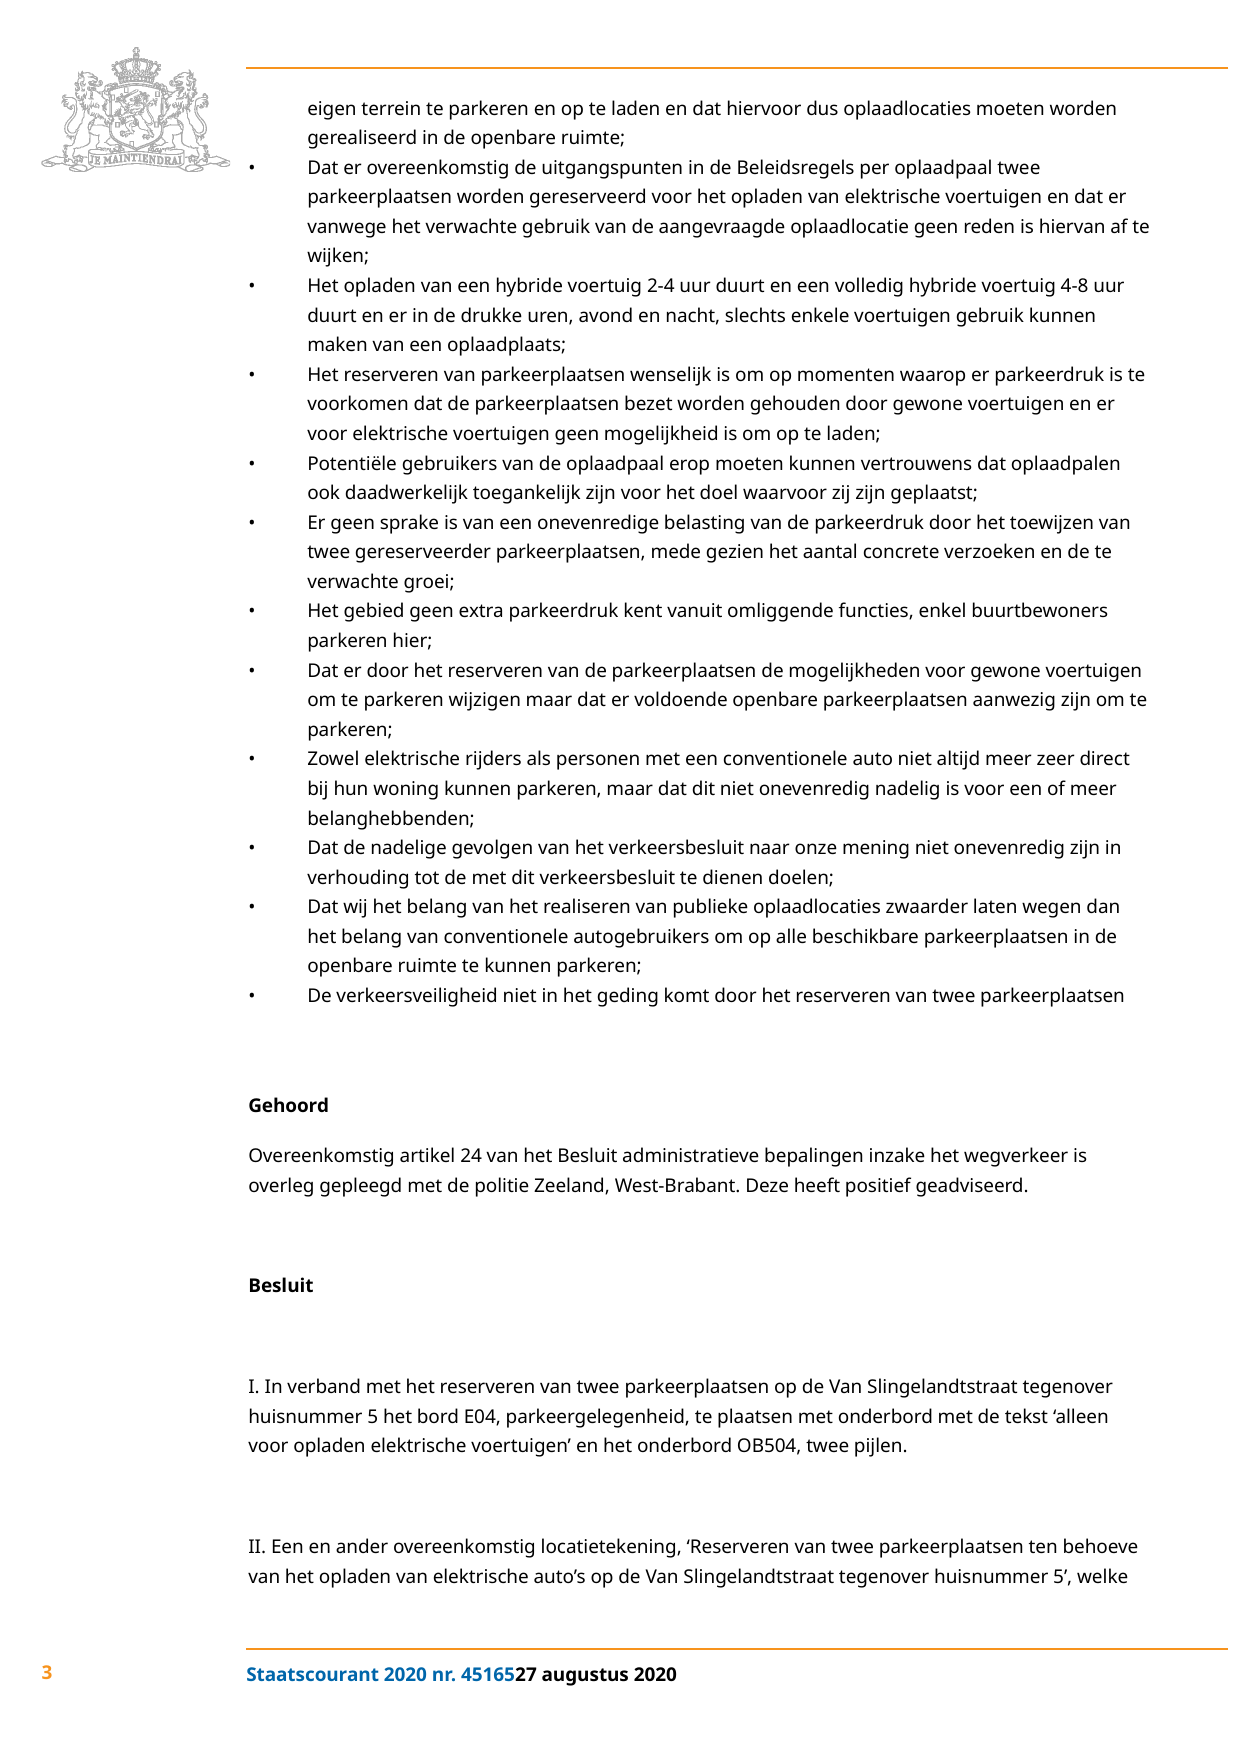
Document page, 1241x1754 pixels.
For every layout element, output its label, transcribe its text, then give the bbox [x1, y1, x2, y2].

list De verkeersveiligheid niet in het geding komt door het reserveren van twee parkeerplaatsen [248, 982, 1152, 1008]
list Het reserveren van parkeerplaatsen wenselijk is om op momenten waarop er parkeerdruk is te voorkomen dat de parkeerplaatsen bezet worden gehouden door gewone voertuigen en er voor elektrische voertuigen geen mogelijkheid is om op te laden; [248, 361, 1152, 446]
list Het opladen van een hybride voertuig 2-4 uur duurt en een volledig hybride voertuig 4-8 uur duurt en er in de drukke uren, avond en nacht, slechts enkele voertuigen gebruik kunnen maken van een oplaadplaats; [248, 272, 1152, 357]
list Dat wij het belang van het realiseren van publieke oplaadlocaties zwaarder laten wegen dan het belang van conventionele autogebruikers om op alle beschikbare parkeerplaatsen in de openbare ruimte te kunnen parkeren; [248, 893, 1152, 978]
picture [41, 47, 231, 172]
list Het gebied geen extra parkeerdruk kent vanuit omliggende functies, enkel buurtbewoners parkeren hier; [248, 598, 1152, 653]
text II. Een en ander overeenkomstig locatietekening, ‘Reserveren van twee parkeerplaatsen ten behoeve van het opladen van elektrische auto’s op de Van Slingelandtstraat tegenover huisnummer 5’, welke [248, 1533, 1152, 1589]
text Overeenkomstig artikel 24 van het Besluit administratieve bepalingen inzake het wegverkeer is overleg gepleegd met de politie Zeeland, West-Brabant. Deze heeft positief geadviseerd. [248, 1142, 1152, 1198]
text Gehoord [248, 1092, 1152, 1118]
list Dat er door het reserveren van de parkeerplaatsen de mogelijkheden voor gewone voertuigen om te parkeren wijzigen maar dat er voldoende openbare parkeerplaatsen aanwezig zijn om te parkeren; [248, 657, 1152, 742]
list Potentiële gebruikers van de oplaadpaal erop moeten kunnen vertrouwens dat oplaadpalen ook daadwerkelijk toegankelijk zijn voor het doel waarvoor zij zijn geplaatst; [248, 450, 1152, 505]
list Dat er overeenkomstig de uitgangspunten in de Beleidsregels per oplaadpaal twee parkeerplaatsen worden gereserveerd voor het opladen van elektrische voertuigen en dat er vanwege het verwachte gebruik van de aangevraagde oplaadlocatie geen reden is hiervan af te wijken; [248, 154, 1152, 268]
text I. In verband met het reserveren van twee parkeerplaatsen op de Van Slingelandtstraat tegenover huisnummer 5 het bord E04, parkeergelegenheid, te plaatsen met onderbord met de tekst ‘alleen voor opladen elektrische voertuigen’ en het onderbord OB504, twee pijlen. [248, 1373, 1152, 1458]
list Er geen sprake is van een onevenredige belasting van de parkeerdruk door het toewijzen van twee gereserveerder parkeerplaatsen, mede gezien het aantal concrete verzoeken en de te verwachte groei; [248, 509, 1152, 594]
list Zowel elektrische rijders als personen met een conventionele auto niet altijd meer zeer direct bij hun woning kunnen parkeren, maar dat dit niet onevenredig nadelig is voor een of meer belanghebbenden; [248, 746, 1152, 831]
list eigen terrein te parkeren en op te laden en dat hiervoor dus oplaadlocaties moeten worden gerealiseerd in de openbare ruimte; [248, 95, 1152, 150]
list Dat de nadelige gevolgen van het verkeersbesluit naar onze mening niet onevenredig zijn in verhouding tot de met dit verkeersbesluit te dienen doelen; [248, 834, 1152, 890]
text Besluit [248, 1273, 1152, 1298]
